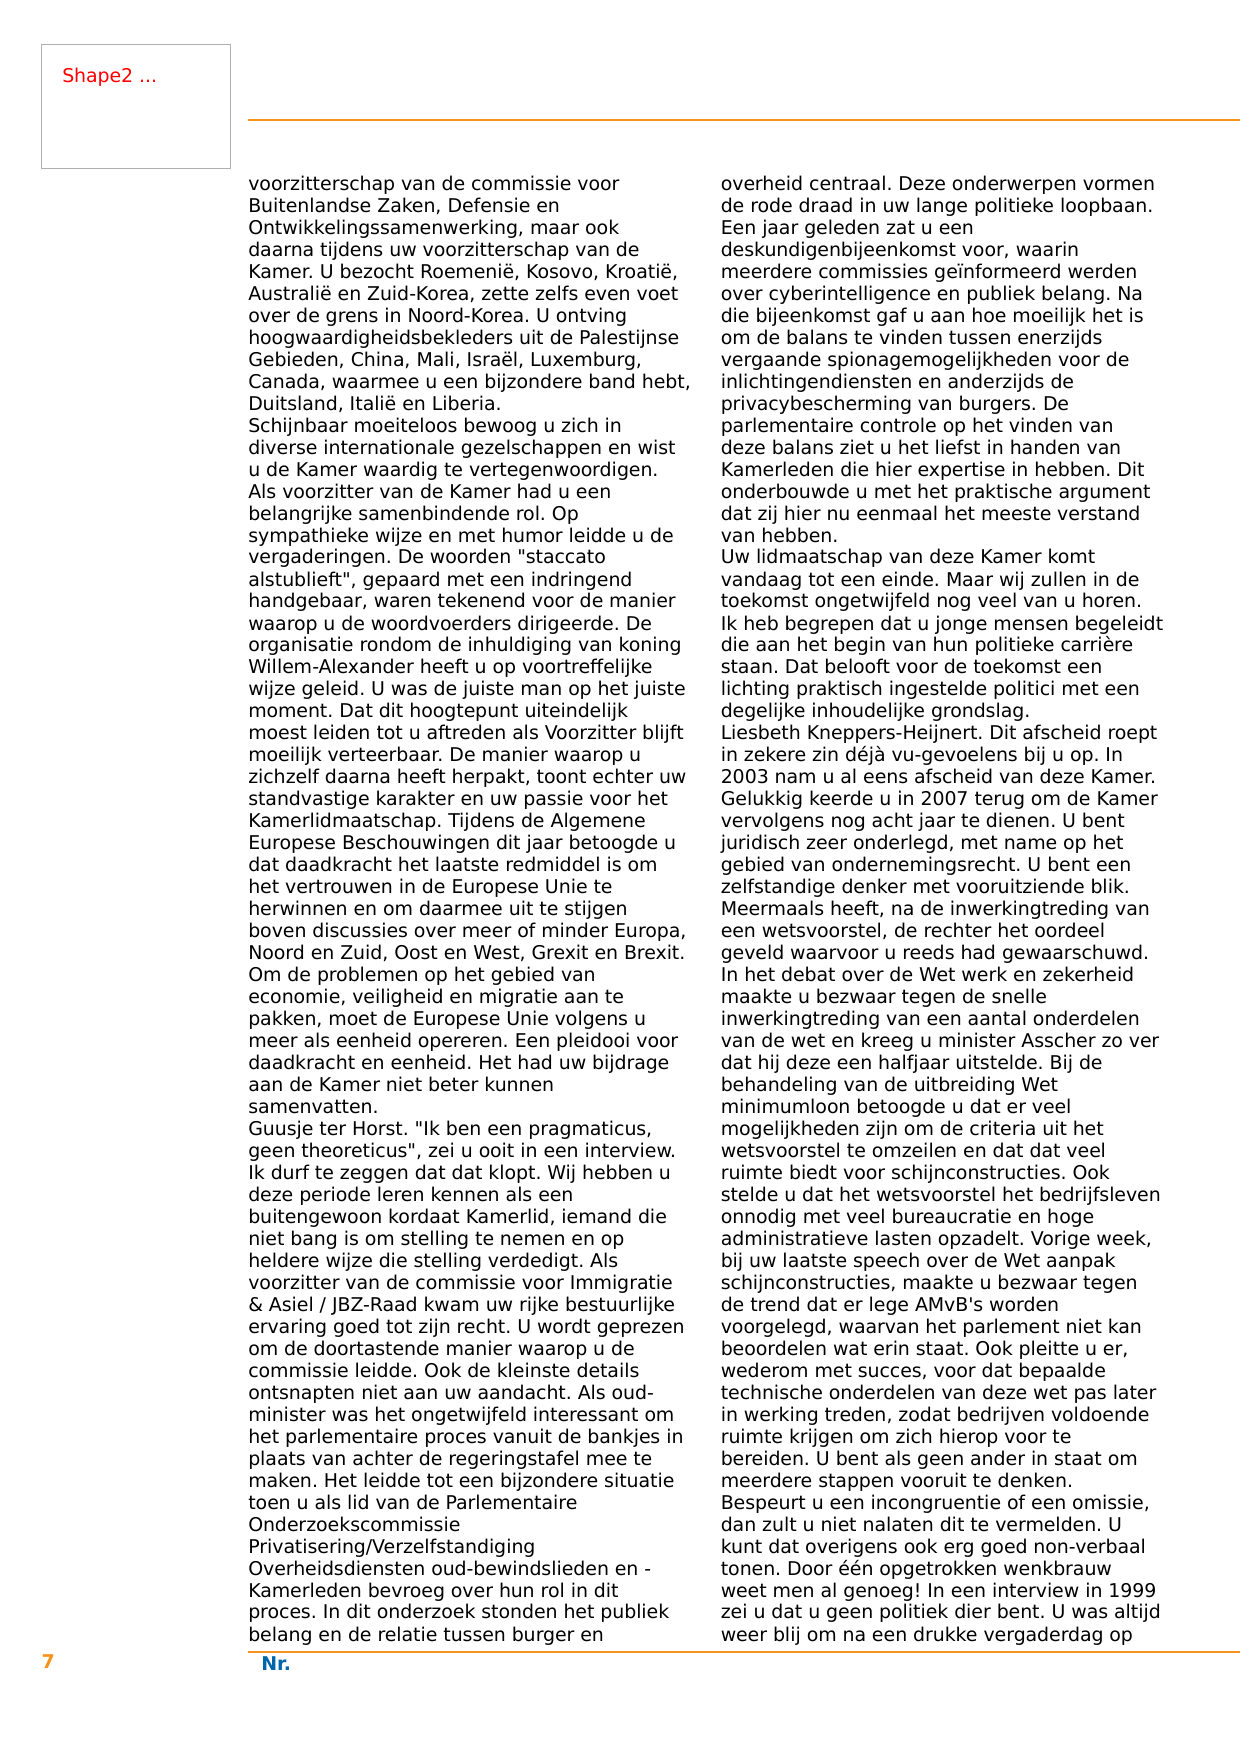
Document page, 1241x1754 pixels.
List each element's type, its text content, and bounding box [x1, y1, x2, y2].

text Uw lidmaatschap van deze Kamer komt vandaag tot een einde. Maar wij zullen in de toekomst ongetwijfeld nog veel van u horen. Ik heb begrepen dat u jonge mensen begeleidt die aan het begin van hun politieke carrière staan. Dat belooft voor de toekomst een lichting praktisch ingestelde politici met een degelijke inhoudelijke grondslag. [721, 546, 1163, 722]
text Guusje ter Horst. "Ik ben een pragmaticus, geen theoreticus", zei u ooit in een interview. Ik durf te zeggen dat dat klopt. Wij hebben u deze periode leren kennen als een buitengewoon kordaat Kamerlid, iemand die niet bang is om stelling te nemen en op heldere wijze die stelling verdedigt. Als voorzitter van de commissie voor Immigratie & Asiel / JBZ-Raad kwam uw rijke bestuurlijke ervaring goed tot zijn recht. U wordt geprezen om de doortastende manier waarop u de commissie leidde. Ook de kleinste details ontsnapten niet aan uw aandacht. Als oud-minister was het ongetwijfeld interessant om het parlementaire proces vanuit de bankjes in plaats van achter de regeringstafel mee te maken. Het leidde tot een bijzondere situatie toen u als lid van de Parlementaire Onderzoekscommissie Privatisering/Verzelfstandiging Overheidsdiensten oud-bewindslieden en -Kamerleden bevroeg over hun rol in dit proces. In dit onderzoek stonden het publiek belang en de relatie tussen burger en [248, 1118, 691, 1645]
text overheid centraal. Deze onderwerpen vormen de rode draad in uw lange politieke loopbaan. Een jaar geleden zat u een deskundigenbijeenkomst voor, waarin meerdere commissies geïnformeerd werden over cyberintelligence en publiek belang. Na die bijeenkomst gaf u aan hoe moeilijk het is om de balans te vinden tussen enerzijds vergaande spionagemogelijkheden voor de inlichtingendiensten en anderzijds de privacybescherming van burgers. De parlementaire controle op het vinden van deze balans ziet u het liefst in handen van Kamerleden die hier expertise in hebben. Dit onderbouwde u met het praktische argument dat zij hier nu eenmaal het meeste verstand van hebben. [721, 173, 1163, 546]
text Liesbeth Kneppers-Heijnert. Dit afscheid roept in zekere zin déjà vu-gevoelens bij u op. In 2003 nam u al eens afscheid van deze Kamer. Gelukkig keerde u in 2007 terug om de Kamer vervolgens nog acht jaar te dienen. U bent juridisch zeer onderlegd, met name op het gebied van ondernemingsrecht. U bent een zelfstandige denker met vooruitziende blik. Meermaals heeft, na de inwerkingtreding van een wetsvoorstel, de rechter het oordeel geveld waarvoor u reeds had gewaarschuwd. In het debat over de Wet werk en zekerheid maakte u bezwaar tegen de snelle inwerkingtreding van een aantal onderdelen van de wet en kreeg u minister Asscher zo ver dat hij deze een halfjaar uitstelde. Bij de behandeling van de uitbreiding Wet minimumloon betoogde u dat er veel mogelijkheden zijn om de criteria uit het wetsvoorstel te omzeilen en dat dat veel ruimte biedt voor schijnconstructies. Ook stelde u dat het wetsvoorstel het bedrijfsleven onnodig met veel bureaucratie en hoge administratieve lasten opzadelt. Vorige week, bij uw laatste speech over de Wet aanpak schijnconstructies, maakte u bezwaar tegen de trend dat er lege AMvB's worden voorgelegd, waarvan het parlement niet kan beoordelen wat erin staat. Ook pleitte u er, wederom met succes, voor dat bepaalde technische onderdelen van deze wet pas later in werking treden, zodat bedrijven voldoende ruimte krijgen om zich hierop voor te bereiden. U bent als geen ander in staat om meerdere stappen vooruit te denken. Bespeurt u een incongruentie of een omissie, dan zult u niet nalaten dit te vermelden. U kunt dat overigens ook erg goed non-verbaal tonen. Door één opgetrokken wenkbrauw weet men al genoeg! In een interview in 1999 zei u dat u geen politiek dier bent. U was altijd weer blij om na een drukke vergaderdag op [721, 722, 1163, 1645]
text voorzitterschap van de commissie voor Buitenlandse Zaken, Defensie en Ontwikkelingssamenwerking, maar ook daarna tijdens uw voorzitterschap van de Kamer. U bezocht Roemenië, Kosovo, Kroatië, Australië en Zuid-Korea, zette zelfs even voet over de grens in Noord-Korea. U ontving hoogwaardigheidsbekleders uit de Palestijnse Gebieden, China, Mali, Israël, Luxemburg, Canada, waarmee u een bijzondere band hebt, Duitsland, Italië en Liberia. [248, 173, 691, 414]
text Schijnbaar moeiteloos bewoog u zich in diverse internationale gezelschappen en wist u de Kamer waardig te vertegenwoordigen. Als voorzitter van de Kamer had u een belangrijke samenbindende rol. Op sympathieke wijze en met humor leidde u de vergaderingen. De woorden "staccato alstublieft", gepaard met een indringend handgebaar, waren tekenend voor de manier waarop u de woordvoerders dirigeerde. De organisatie rondom de inhuldiging van koning Willem-Alexander heeft u op voortreffelijke wijze geleid. U was de juiste man op het juiste moment. Dat dit hoogtepunt uiteindelijk moest leiden tot u aftreden als Voorzitter blijft moeilijk verteerbaar. De manier waarop u zichzelf daarna heeft herpakt, toont echter uw standvastige karakter en uw passie voor het Kamerlidmaatschap. Tijdens de Algemene Europese Beschouwingen dit jaar betoogde u dat daadkracht het laatste redmiddel is om het vertrouwen in de Europese Unie te herwinnen en om daarmee uit te stijgen boven discussies over meer of minder Europa, Noord en Zuid, Oost en West, Grexit en Brexit. Om de problemen op het gebied van economie, veiligheid en migratie aan te pakken, moet de Europese Unie volgens u meer als eenheid opereren. Een pleidooi voor daadkracht en eenheid. Het had uw bijdrage aan de Kamer niet beter kunnen samenvatten. [248, 414, 691, 1118]
